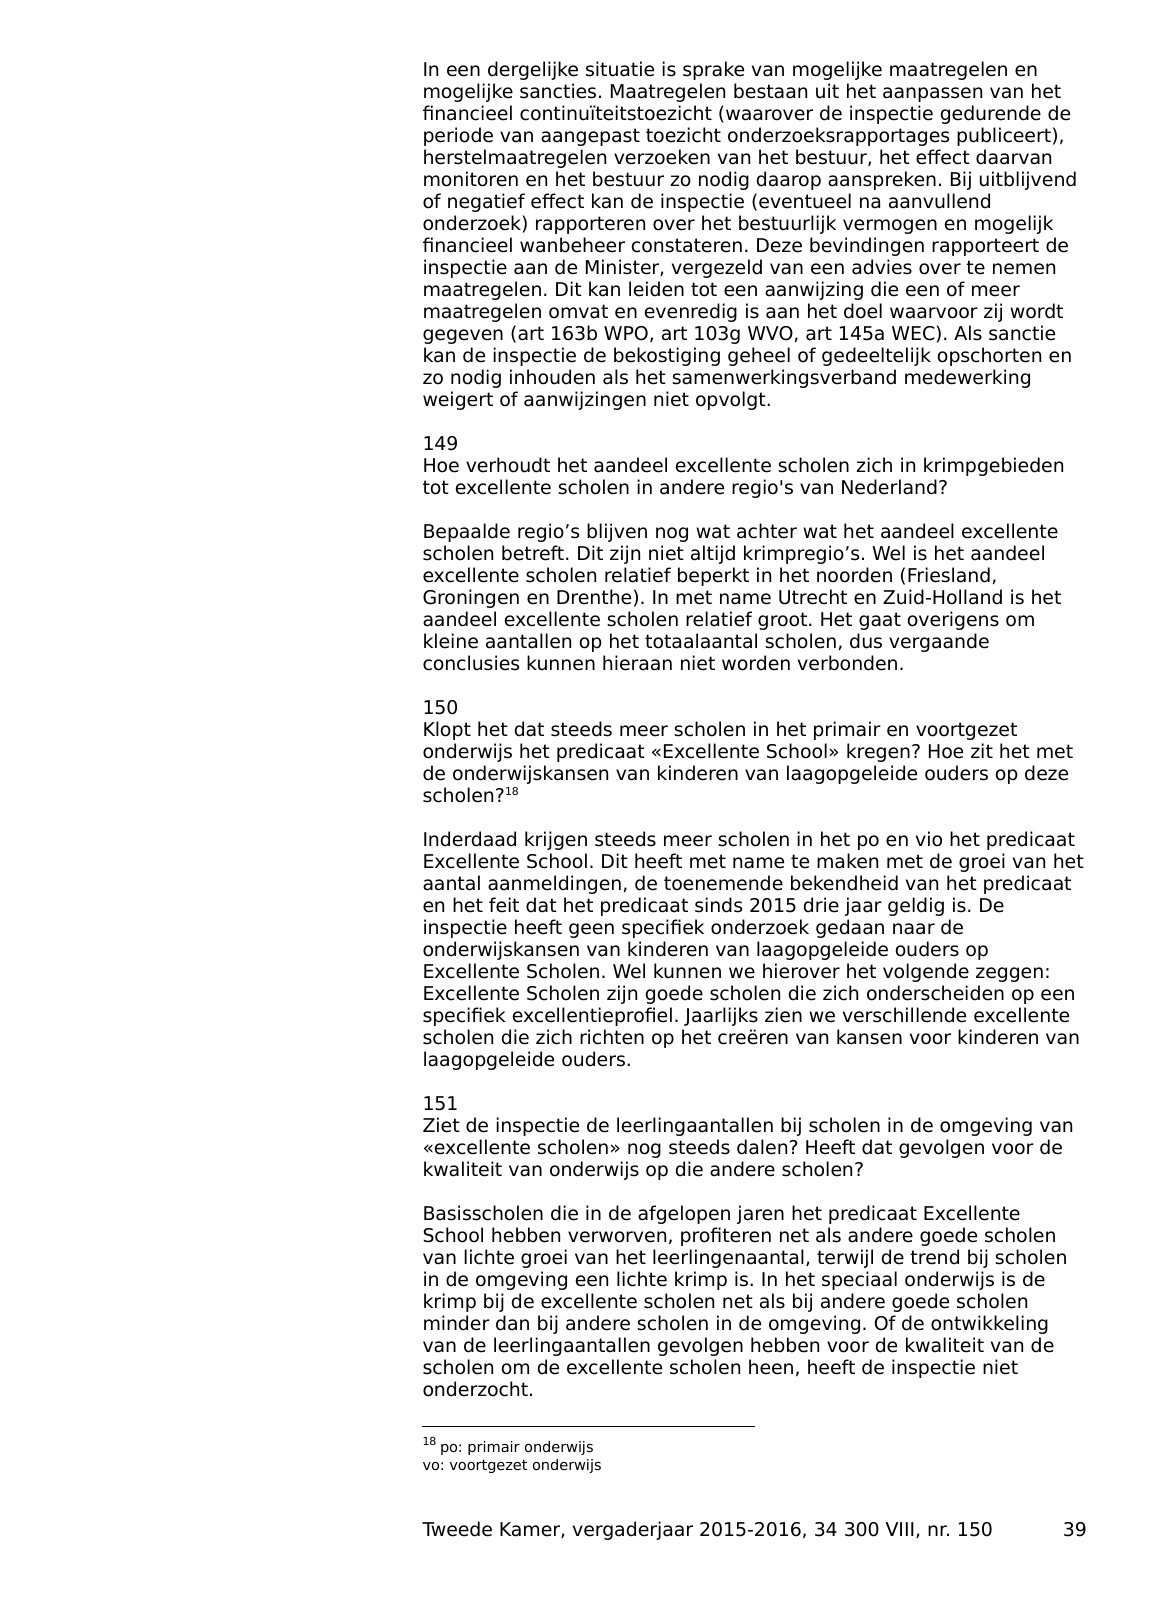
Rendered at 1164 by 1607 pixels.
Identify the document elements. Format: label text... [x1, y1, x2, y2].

text Bepaalde regio’s blijven nog wat achter wat het aandeel excellente scholen betreft. Dit zijn niet altijd krimpregio’s. Wel is het aandeel excellente scholen relatief beperkt in het noorden (Friesland, Groningen en Drenthe). In met name Utrecht en Zuid-Holland is het aandeel excellente scholen relatief groot. Het gaat overigens om kleine aantallen op het totaalaantal scholen, dus vergaande conclusies kunnen hieraan niet worden verbonden. [422, 521, 1087, 675]
text Hoe verhoudt het aandeel excellente scholen zich in krimpgebieden tot excellente scholen in andere regio's van Nederland? [422, 455, 1087, 499]
text po: primair onderwijs [422, 1435, 1087, 1457]
text In een dergelijke situatie is sprake van mogelijke maatregelen en mogelijke sancties. Maatregelen bestaan uit het aanpassen van het financieel continuïteitstoezicht (waarover de inspectie gedurende de periode van aangepast toezicht onderzoeksrapportages publiceert), herstelmaatregelen verzoeken van het bestuur, het effect daarvan monitoren en het bestuur zo nodig daarop aanspreken. Bij uitblijvend of negatief effect kan de inspectie (eventueel na aanvullend onderzoek) rapporteren over het bestuurlijk vermogen en mogelijk financieel wanbeheer constateren. Deze bevindingen rapporteert de inspectie aan de Minister, vergezeld van een advies over te nemen maatregelen. Dit kan leiden tot een aanwijzing die een of meer maatregelen omvat en evenredig is aan het doel waarvoor zij wordt gegeven (art 163b WPO, art 103g WVO, art 145a WEC). Als sanctie kan de inspectie de bekostiging geheel of gedeeltelijk opschorten en zo nodig inhouden als het samenwerkingsverband medewerking weigert of aanwijzingen niet opvolgt. [422, 59, 1087, 411]
text 150 [422, 697, 1087, 719]
text 149 [422, 433, 1087, 455]
text Ziet de inspectie de leerlingaantallen bij scholen in de omgeving van «excellente scholen» nog steeds dalen? Heeft dat gevolgen voor de kwaliteit van onderwijs op die andere scholen? [422, 1115, 1087, 1181]
text vo: voortgezet onderwijs [422, 1457, 1087, 1474]
text Klopt het dat steeds meer scholen in het primair en voortgezet onderwijs het predicaat «Excellente School» kregen? Hoe zit het met de onderwijskansen van kinderen van laagopgeleide ouders op deze scholen? [422, 719, 1087, 807]
text Basisscholen die in de afgelopen jaren het predicaat Excellente School hebben verworven, profiteren net als andere goede scholen van lichte groei van het leerlingenaantal, terwijl de trend bij scholen in de omgeving een lichte krimp is. In het speciaal onderwijs is de krimp bij de excellente scholen net als bij andere goede scholen minder dan bij andere scholen in de omgeving. Of de ontwikkeling van de leerlingaantallen gevolgen hebben voor de kwaliteit van de scholen om de excellente scholen heen, heeft de inspectie niet onderzocht. [422, 1203, 1087, 1401]
text 151 [422, 1093, 1087, 1115]
text Inderdaad krijgen steeds meer scholen in het po en vio het predicaat Excellente School. Dit heeft met name te maken met de groei van het aantal aanmeldingen, de toenemende bekendheid van het predicaat en het feit dat het predicaat sinds 2015 drie jaar geldig is. De inspectie heeft geen specifiek onderzoek gedaan naar de onderwijskansen van kinderen van laagopgeleide ouders op Excellente Scholen. Wel kunnen we hierover het volgende zeggen: Excellente Scholen zijn goede scholen die zich onderscheiden op een specifiek excellentieprofiel. Jaarlijks zien we verschillende excellente scholen die zich richten op het creëren van kansen voor kinderen van laagopgeleide ouders. [422, 829, 1087, 1071]
